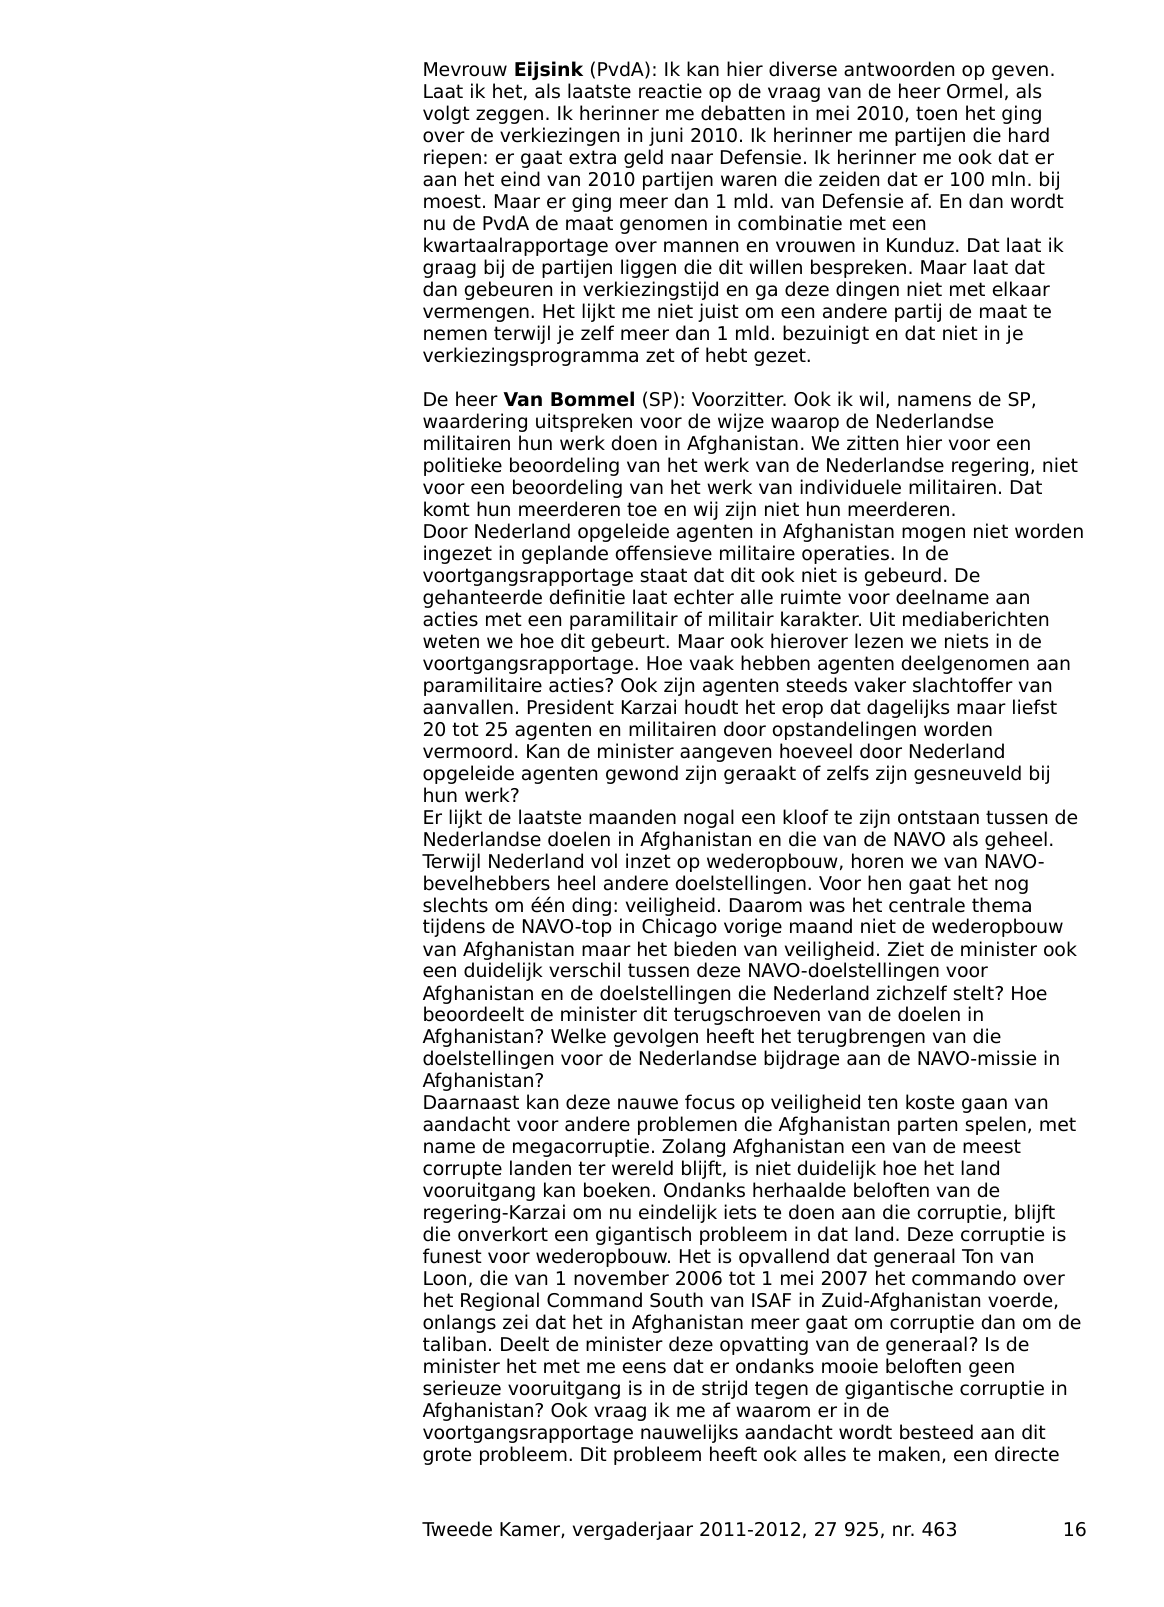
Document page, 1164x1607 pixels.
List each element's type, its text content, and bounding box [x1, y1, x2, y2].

text Er lijkt de laatste maanden nogal een kloof te zijn ontstaan tussen de Nederlandse doelen in Afghanistan en die van de NAVO als geheel. Terwijl Nederland vol inzet op wederopbouw, horen we van NAVO-bevelhebbers heel andere doelstellingen. Voor hen gaat het nog slechts om één ding: veiligheid. Daarom was het centrale thema tijdens de NAVO-top in Chicago vorige maand niet de wederopbouw van Afghanistan maar het bieden van veiligheid. Ziet de minister ook een duidelijk verschil tussen deze NAVO-doelstellingen voor Afghanistan en de doelstellingen die Nederland zichzelf stelt? Hoe beoordeelt de minister dit terugschroeven van de doelen in Afghanistan? Welke gevolgen heeft het terugbrengen van die doelstellingen voor de Nederlandse bijdrage aan de NAVO-missie in Afghanistan? [422, 807, 1087, 1092]
text De heer Van Bommel (SP): Voorzitter. Ook ik wil, namens de SP, waardering uitspreken voor de wijze waarop de Nederlandse militairen hun werk doen in Afghanistan. We zitten hier voor een politieke beoordeling van het werk van de Nederlandse regering, niet voor een beoordeling van het werk van individuele militairen. Dat komt hun meerderen toe en wij zijn niet hun meerderen. [422, 389, 1087, 521]
text Daarnaast kan deze nauwe focus op veiligheid ten koste gaan van aandacht voor andere problemen die Afghanistan parten spelen, met name de megacorruptie. Zolang Afghanistan een van de meest corrupte landen ter wereld blijft, is niet duidelijk hoe het land vooruitgang kan boeken. Ondanks herhaalde beloften van de regering-Karzai om nu eindelijk iets te doen aan die corruptie, blijft die onverkort een gigantisch probleem in dat land. Deze corruptie is funest voor wederopbouw. Het is opvallend dat generaal Ton van Loon, die van 1 november 2006 tot 1 mei 2007 het commando over het Regional Command South van ISAF in Zuid-Afghanistan voerde, onlangs zei dat het in Afghanistan meer gaat om corruptie dan om de taliban. Deelt de minister deze opvatting van de generaal? Is de minister het met me eens dat er ondanks mooie beloften geen serieuze vooruitgang is in de strijd tegen de gigantische corruptie in Afghanistan? Ook vraag ik me af waarom er in de voortgangsrapportage nauwelijks aandacht wordt besteed aan dit grote probleem. Dit probleem heeft ook alles te maken, een directe [422, 1092, 1087, 1466]
text Door Nederland opgeleide agenten in Afghanistan mogen niet worden ingezet in geplande offensieve militaire operaties. In de voortgangsrapportage staat dat dit ook niet is gebeurd. De gehanteerde definitie laat echter alle ruimte voor deelname aan acties met een paramilitair of militair karakter. Uit mediaberichten weten we hoe dit gebeurt. Maar ook hierover lezen we niets in de voortgangsrapportage. Hoe vaak hebben agenten deelgenomen aan paramilitaire acties? Ook zijn agenten steeds vaker slachtoffer van aanvallen. President Karzai houdt het erop dat dagelijks maar liefst 20 tot 25 agenten en militairen door opstandelingen worden vermoord. Kan de minister aangeven hoeveel door Nederland opgeleide agenten gewond zijn geraakt of zelfs zijn gesneuveld bij hun werk? [422, 521, 1087, 807]
text Mevrouw Eijsink (PvdA): Ik kan hier diverse antwoorden op geven. Laat ik het, als laatste reactie op de vraag van de heer Ormel, als volgt zeggen. Ik herinner me debatten in mei 2010, toen het ging over de verkiezingen in juni 2010. Ik herinner me partijen die hard riepen: er gaat extra geld naar Defensie. Ik herinner me ook dat er aan het eind van 2010 partijen waren die zeiden dat er 100 mln. bij moest. Maar er ging meer dan 1 mld. van Defensie af. En dan wordt nu de PvdA de maat genomen in combinatie met een kwartaalrapportage over mannen en vrouwen in Kunduz. Dat laat ik graag bij de partijen liggen die dit willen bespreken. Maar laat dat dan gebeuren in verkiezingstijd en ga deze dingen niet met elkaar vermengen. Het lijkt me niet juist om een andere partij de maat te nemen terwijl je zelf meer dan 1 mld. bezuinigt en dat niet in je verkiezingsprogramma zet of hebt gezet. [422, 59, 1087, 367]
